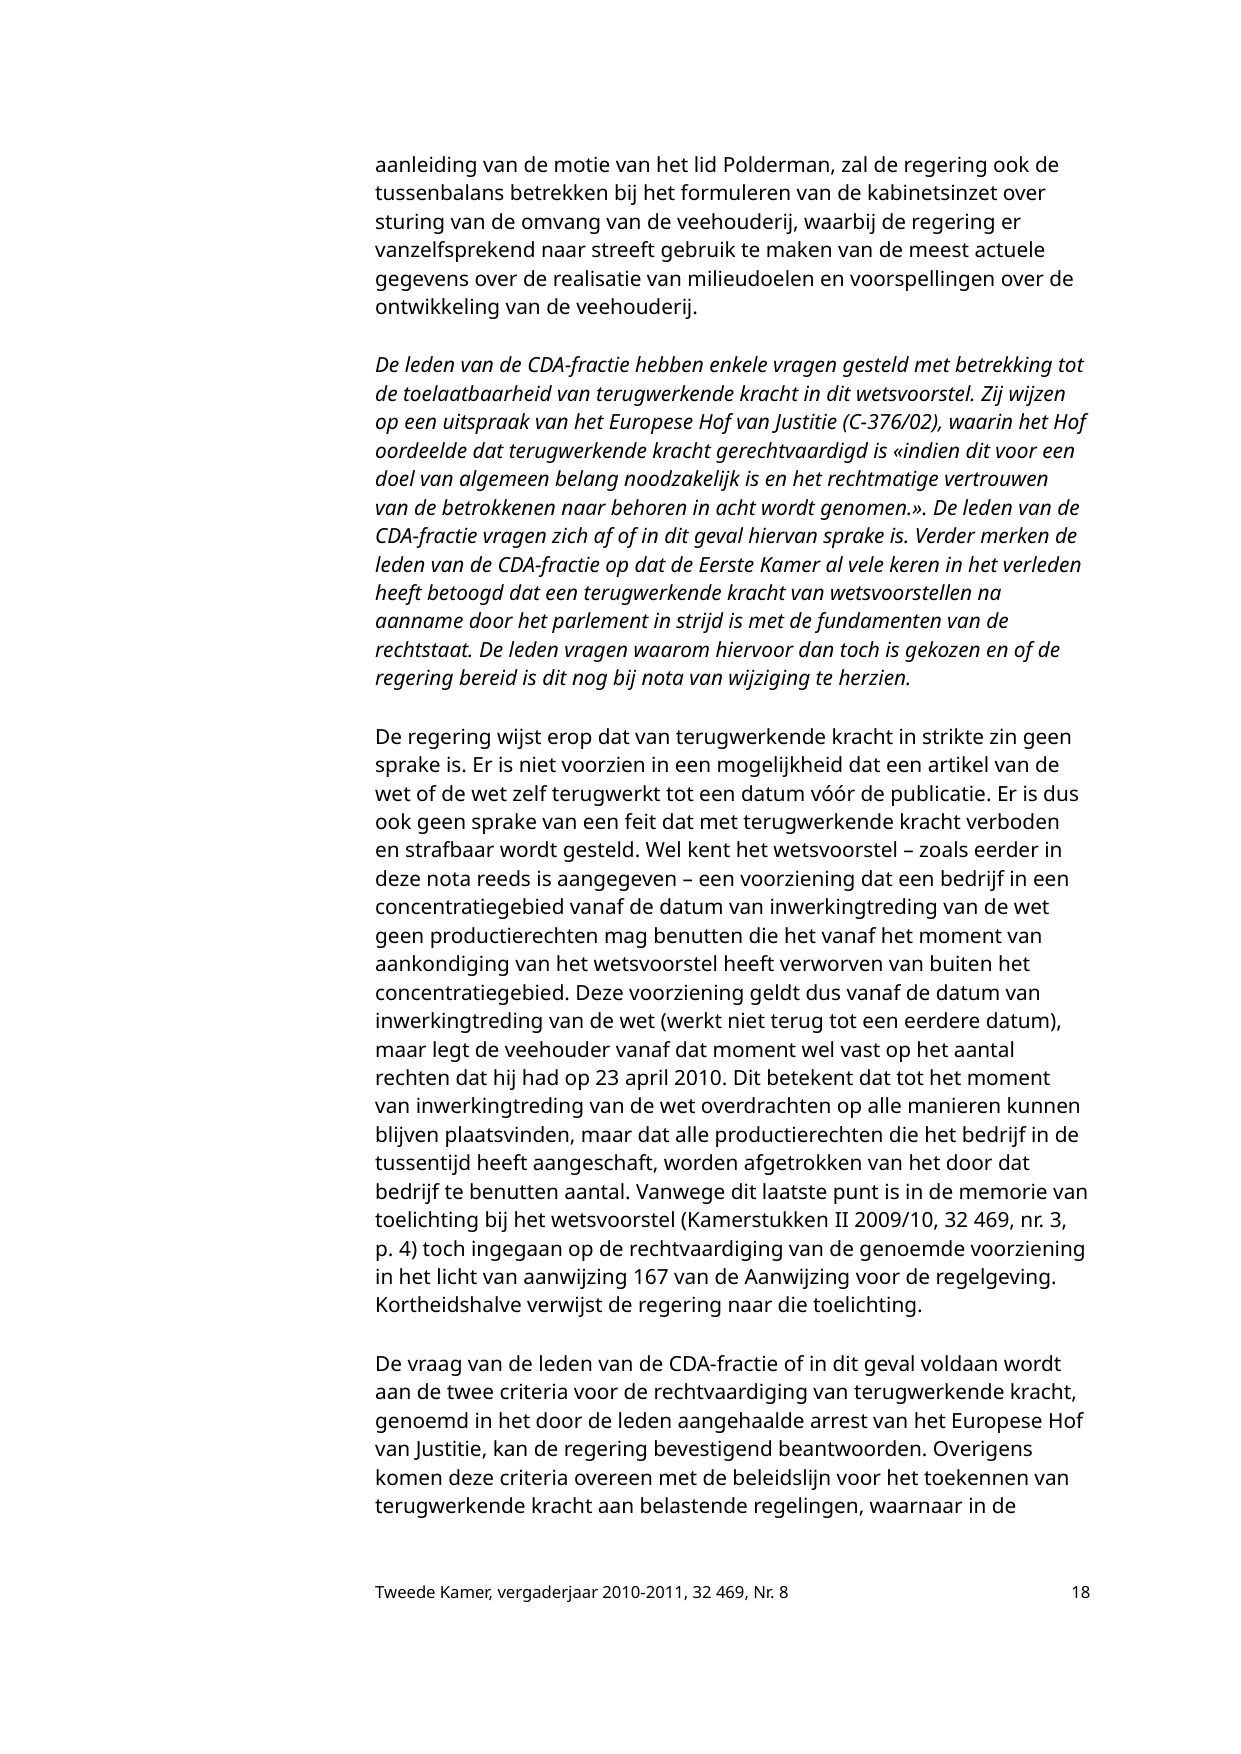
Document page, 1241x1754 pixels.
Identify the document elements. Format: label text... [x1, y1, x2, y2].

text De leden van de CDA-fractie hebben enkele vragen gesteld met betrekking tot de toelaatbaarheid van terugwerkende kracht in dit wetsvoorstel. Zij wijzen op een uitspraak van het Europese Hof van Justitie (C-376/02), waarin het Hof oordeelde dat terugwerkende kracht gerechtvaardigd is «indien dit voor een doel van algemeen belang noodzakelijk is en het rechtmatige vertrouwen van de betrokkenen naar behoren in acht wordt genomen.». De leden van de CDA-fractie vragen zich af of in dit geval hiervan sprake is. Verder merken de leden van de CDA-fractie op dat de Eerste Kamer al vele keren in het verleden heeft betoogd dat een terugwerkende kracht van wetsvoorstellen na aanname door het parlement in strijd is met de fundamenten van de rechtstaat. De leden vragen waarom hiervoor dan toch is gekozen en of de regering bereid is dit nog bij nota van wijziging te herzien. [375, 351, 1090, 692]
text De vraag van de leden van de CDA-fractie of in dit geval voldaan wordt aan de twee criteria voor de rechtvaardiging van terugwerkende kracht, genoemd in het door de leden aangehaalde arrest van het Europese Hof van Justitie, kan de regering bevestigend beantwoorden. Overigens komen deze criteria overeen met de beleidslijn voor het toekennen van terugwerkende kracht aan belastende regelingen, waarnaar in de [375, 1349, 1090, 1520]
text aanleiding van de motie van het lid Polderman, zal de regering ook de tussenbalans betrekken bij het formuleren van de kabinetsinzet over sturing van de omvang van de veehouderij, waarbij de regering er vanzelfsprekend naar streeft gebruik te maken van de meest actuele gegevens over de realisatie van milieudoelen en voorspellingen over de ontwikkeling van de veehouderij. [375, 150, 1090, 321]
text De regering wijst erop dat van terugwerkende kracht in strikte zin geen sprake is. Er is niet voorzien in een mogelijkheid dat een artikel van de wet of de wet zelf terugwerkt tot een datum vóór de publicatie. Er is dus ook geen sprake van een feit dat met terugwerkende kracht verboden en strafbaar wordt gesteld. Wel kent het wetsvoorstel – zoals eerder in deze nota reeds is aangegeven – een voorziening dat een bedrijf in een concentratiegebied vanaf de datum van inwerkingtreding van de wet geen productierechten mag benutten die het vanaf het moment van aankondiging van het wetsvoorstel heeft verworven van buiten het concentratiegebied. Deze voorziening geldt dus vanaf de datum van inwerkingtreding van de wet (werkt niet terug tot een eerdere datum), maar legt de veehouder vanaf dat moment wel vast op het aantal rechten dat hij had op 23 april 2010. Dit betekent dat tot het moment van inwerkingtreding van de wet overdrachten op alle manieren kunnen blijven plaatsvinden, maar dat alle productierechten die het bedrijf in de tussentijd heeft aangeschaft, worden afgetrokken van het door dat bedrijf te benutten aantal. Vanwege dit laatste punt is in de memorie van toelichting bij het wetsvoorstel (Kamerstukken II 2009/10, 32 469, nr. 3, p. 4) toch ingegaan op de rechtvaardiging van de genoemde voorziening in het licht van aanwijzing 167 van de Aanwijzing voor de regelgeving. Kortheidshalve verwijst de regering naar die toelichting. [375, 722, 1090, 1319]
